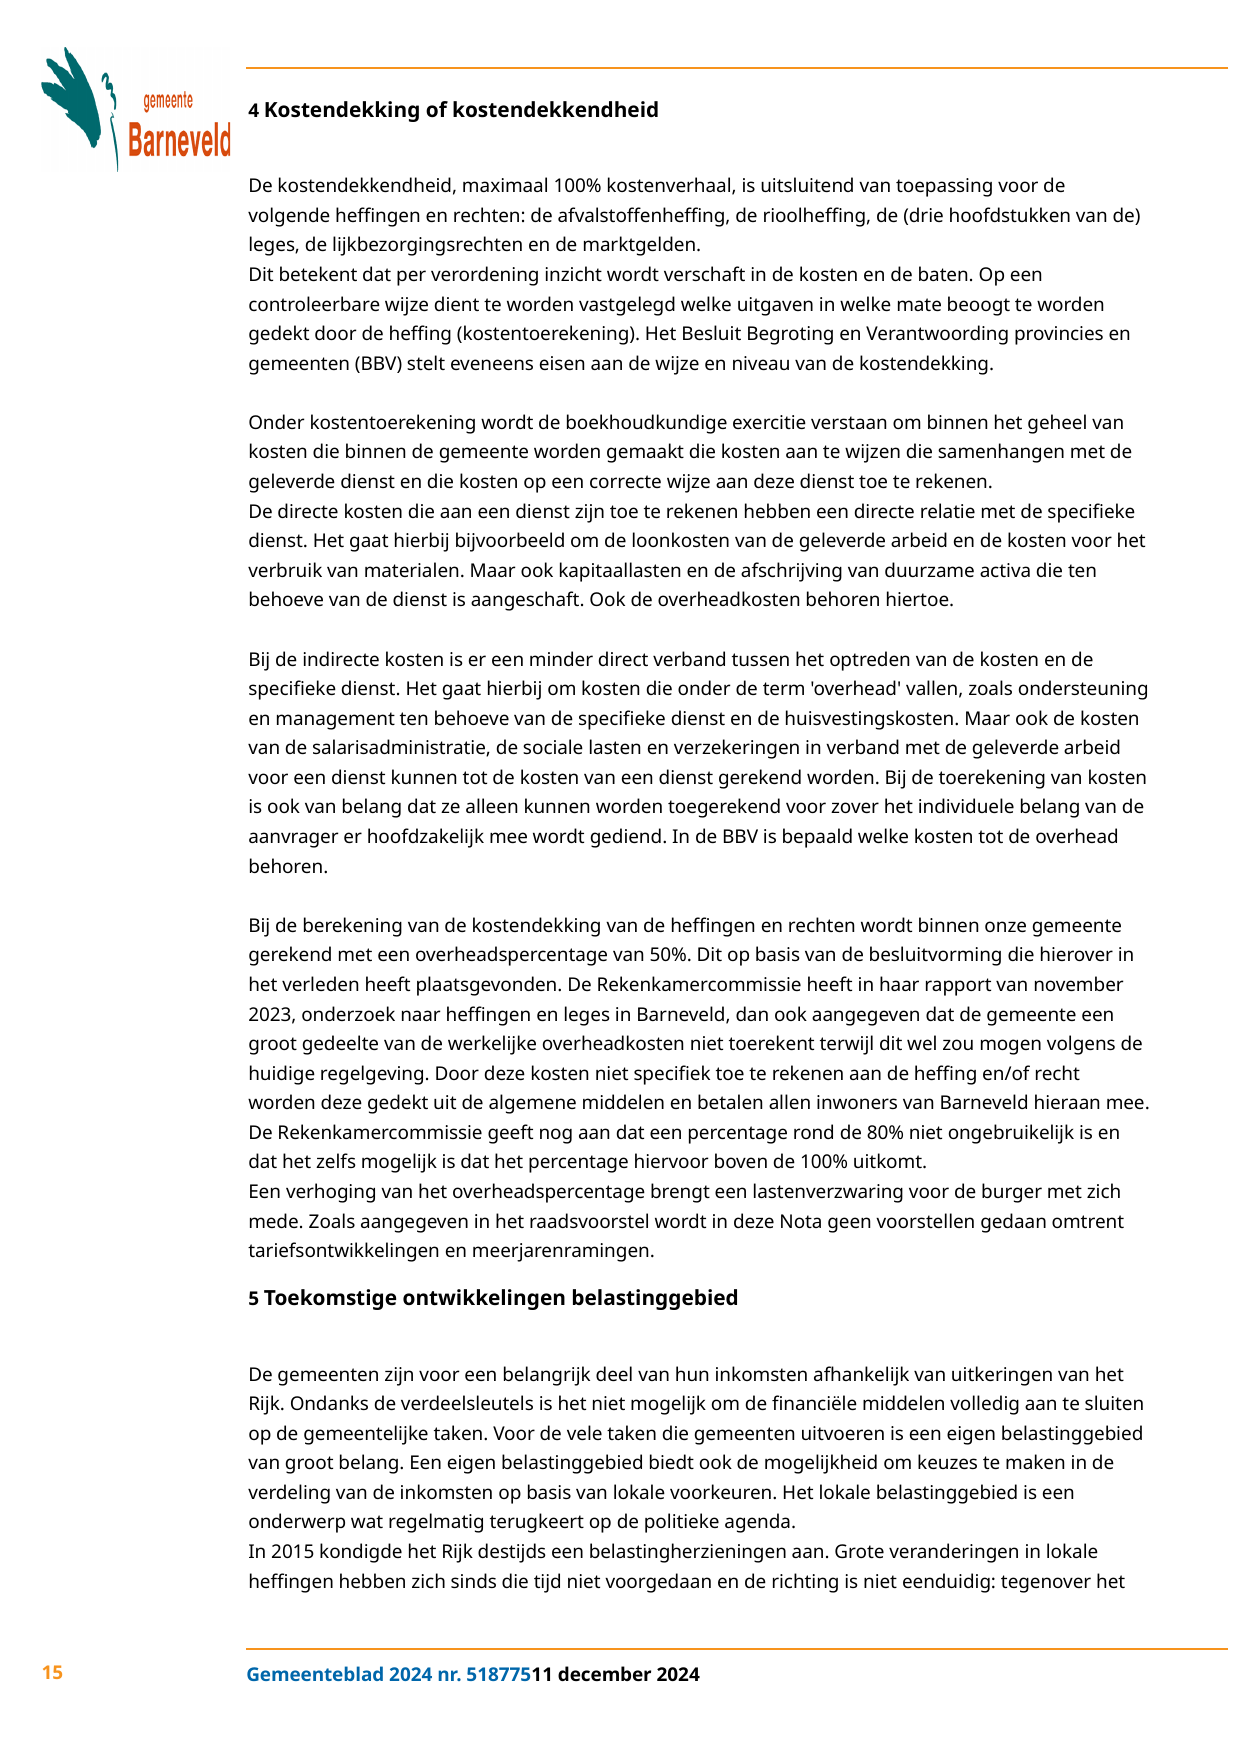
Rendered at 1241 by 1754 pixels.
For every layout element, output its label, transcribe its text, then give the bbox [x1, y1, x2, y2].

text De kostendekkendheid, maximaal 100% kostenverhaal, is uitsluitend van toepassing voor de volgende heffingen en rechten: de afvalstoffenheffing, de rioolheffing, de (drie hoofdstukken van de) leges, de lijkbezorgingsrechten en de marktgelden. [248, 172, 1152, 257]
text De gemeenten zijn voor een belangrijk deel van hun inkomsten afhankelijk van uitkeringen van het Rijk. Ondanks de verdeelsleutels is het niet mogelijk om de financiële middelen volledig aan te sluiten op de gemeentelijke taken. Voor de vele taken die gemeenten uitvoeren is een eigen belastinggebied van groot belang. Een eigen belastinggebied biedt ook de mogelijkheid om keuzes te maken in de verdeling van de inkomsten op basis van lokale voorkeuren. Het lokale belastinggebied is een onderwerp wat regelmatig terugkeert op de politieke agenda. [248, 1361, 1152, 1534]
picture [41, 47, 231, 172]
text 4 Kostendekking of kostendekkendheid [248, 95, 1152, 123]
text Onder kostentoerekening wordt de boekhoudkundige exercitie verstaan om binnen het geheel van kosten die binnen de gemeente worden gemaakt die kosten aan te wijzen die samenhangen met de geleverde dienst en die kosten op een correcte wijze aan deze dienst toe te rekenen. [248, 409, 1152, 494]
text De directe kosten die aan een dienst zijn toe te rekenen hebben een directe relatie met de specifieke dienst. Het gaat hierbij bijvoorbeeld om de loonkosten van de geleverde arbeid en de kosten voor het verbruik van materialen. Maar ook kapitaallasten en de afschrijving van duurzame activa die ten behoeve van de dienst is aangeschaft. Ook de overheadkosten behoren hiertoe. [248, 498, 1152, 612]
text Bij de berekening van de kostendekking van de heffingen en rechten wordt binnen onze gemeente gerekend met een overheadspercentage van 50%. Dit op basis van de besluitvorming die hierover in het verleden heeft plaatsgevonden. De Rekenkamercommissie heeft in haar rapport van november 2023, onderzoek naar heffingen en leges in Barneveld, dan ook aangegeven dat de gemeente een groot gedeelte van de werkelijke overheadkosten niet toerekent terwijl dit wel zou mogen volgens de huidige regelgeving. Door deze kosten niet specifiek toe te rekenen aan de heffing en/of recht worden deze gedekt uit de algemene middelen en betalen allen inwoners van Barneveld hieraan mee. De Rekenkamercommissie geeft nog aan dat een percentage rond de 80% niet ongebruikelijk is en dat het zelfs mogelijk is dat het percentage hiervoor boven de 100% uitkomt. [248, 912, 1152, 1174]
text Dit betekent dat per verordening inzicht wordt verschaft in de kosten en de baten. Op een controleerbare wijze dient te worden vastgelegd welke uitgaven in welke mate beoogt te worden gedekt door de heffing (kostentoerekening). Het Besluit Begroting en Verantwoording provincies en gemeenten (BBV) stelt eveneens eisen aan de wijze en niveau van de kostendekking. [248, 261, 1152, 376]
text Een verhoging van het overheadspercentage brengt een lastenverzwaring voor de burger met zich mede. Zoals aangegeven in het raadsvoorstel wordt in deze Nota geen voorstellen gedaan omtrent tariefsontwikkelingen en meerjarenramingen. [248, 1178, 1152, 1263]
text In 2015 kondigde het Rijk destijds een belastingherzieningen aan. Grote veranderingen in lokale heffingen hebben zich sinds die tijd niet voorgedaan en de richting is niet eenduidig: tegenover het [248, 1538, 1152, 1594]
text Bij de indirecte kosten is er een minder direct verband tussen het optreden van de kosten en de specifieke dienst. Het gaat hierbij om kosten die onder de term 'overhead' vallen, zoals ondersteuning en management ten behoeve van de specifieke dienst en de huisvestingskosten. Maar ook de kosten van de salarisadministratie, de sociale lasten en verzekeringen in verband met de geleverde arbeid voor een dienst kunnen tot de kosten van een dienst gerekend worden. Bij de toerekening van kosten is ook van belang dat ze alleen kunnen worden toegerekend voor zover het individuele belang van de aanvrager er hoofdzakelijk mee wordt gediend. In de BBV is bepaald welke kosten tot de overhead behoren. [248, 646, 1152, 879]
text 5 Toekomstige ontwikkelingen belastinggebied [248, 1283, 1152, 1312]
